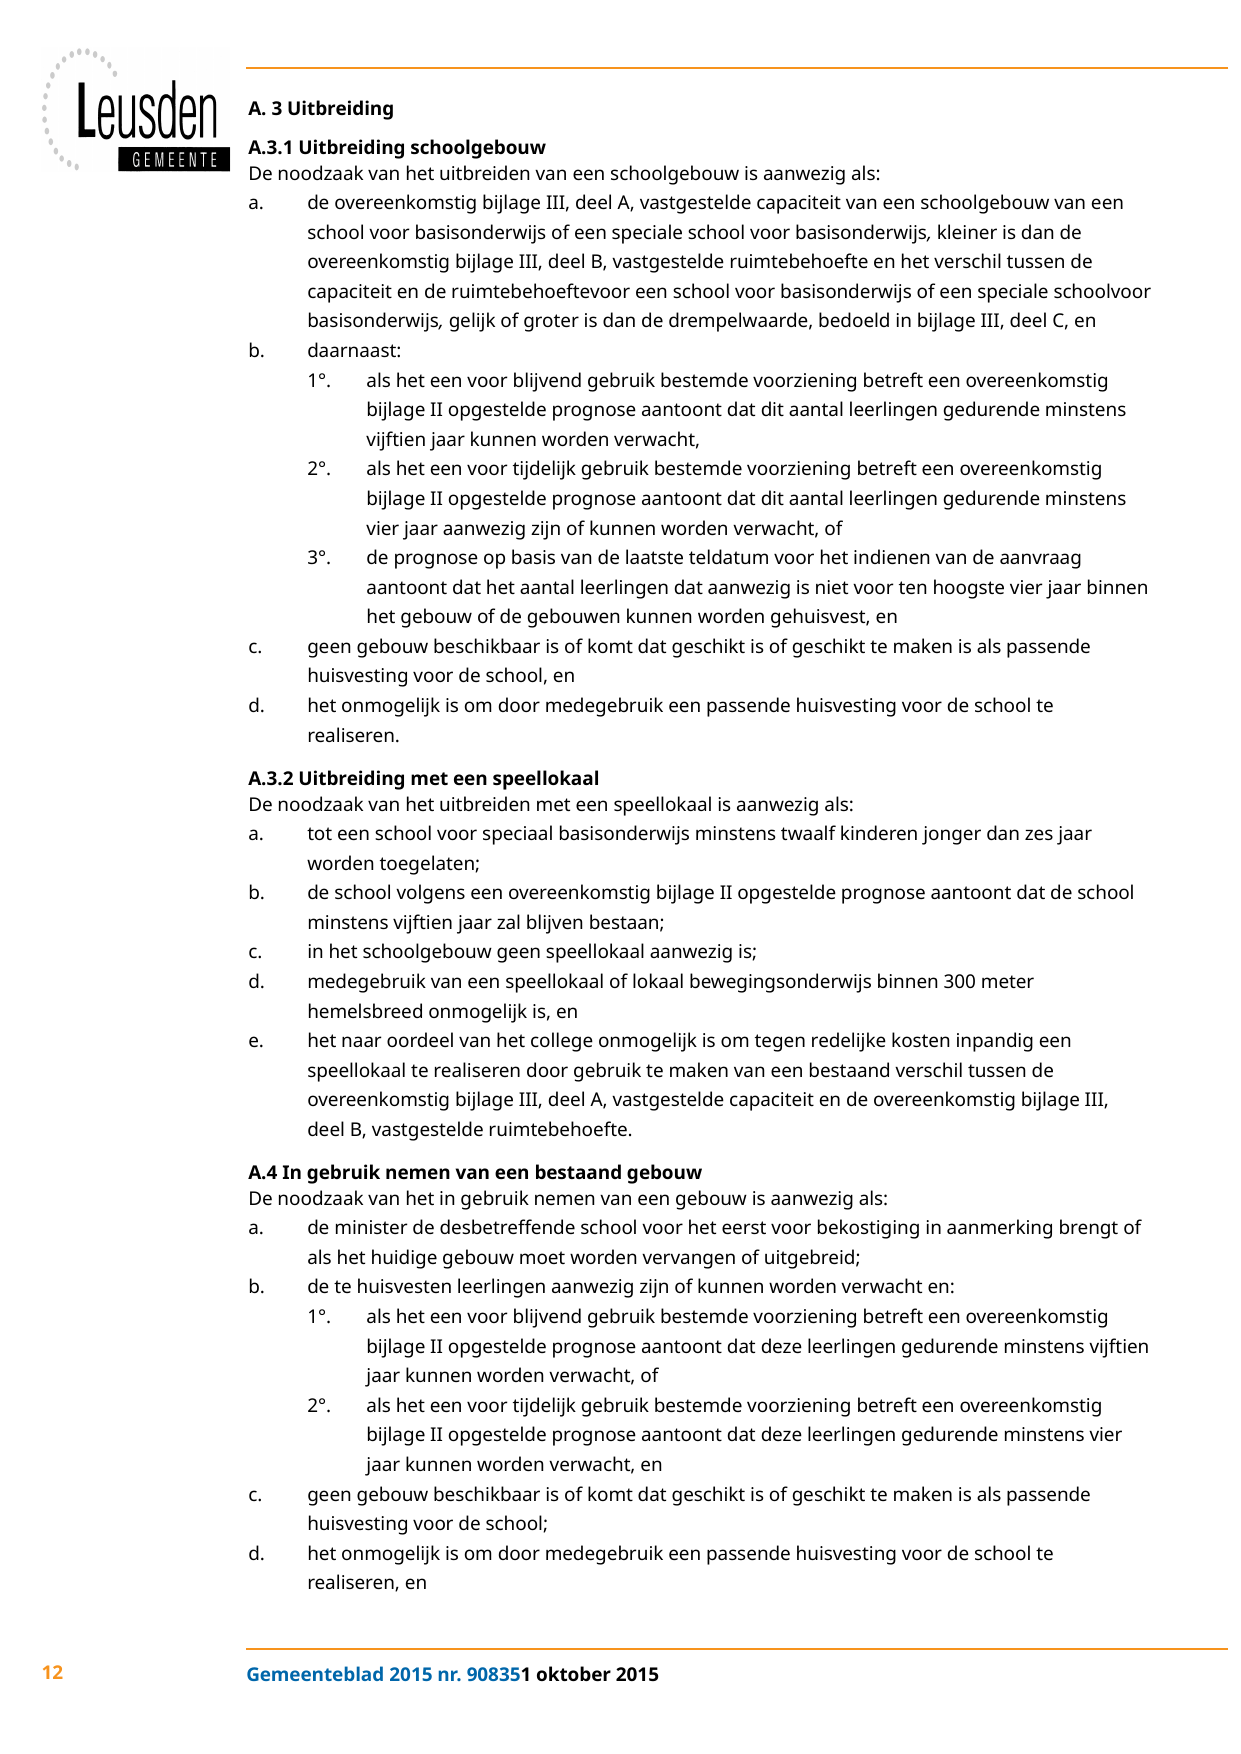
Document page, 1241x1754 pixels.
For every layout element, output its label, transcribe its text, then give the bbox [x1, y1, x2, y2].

list daarnaast: [248, 337, 1152, 363]
list de school volgens een overeenkomstig bijlage II opgestelde prognose aantoont dat de school minstens vijftien jaar zal blijven bestaan; [248, 879, 1152, 935]
list tot een school voor speciaal basisonderwijs minstens twaalf kinderen jonger dan zes jaar worden toegelaten; [248, 820, 1152, 876]
picture [41, 47, 231, 172]
text De noodzaak van het uitbreiden van een schoolgebouw is aanwezig als: [248, 160, 1152, 186]
text A.3.2 Uitbreiding met een speellokaal [248, 765, 1152, 791]
list de prognose op basis van de laatste teldatum voor het indienen van de aanvraag aantoont dat het aantal leerlingen dat aanwezig is niet voor ten hoogste vier jaar binnen het gebouw of de gebouwen kunnen worden gehuisvest, en [307, 544, 1152, 629]
list in het schoolgebouw geen speellokaal aanwezig is; [248, 939, 1152, 964]
list als het een voor tijdelijk gebruik bestemde voorziening betreft een overeenkomstig bijlage II opgestelde prognose aantoont dat deze leerlingen gedurende minstens vier jaar kunnen worden verwacht, en [307, 1392, 1152, 1477]
list medegebruik van een speellokaal of lokaal bewegingsonderwijs binnen 300 meter hemelsbreed onmogelijk is, en [248, 968, 1152, 1023]
text A.3.1 Uitbreiding schoolgebouw [248, 134, 1152, 160]
list het onmogelijk is om door medegebruik een passende huisvesting voor de school te realiseren, en [248, 1540, 1152, 1595]
list het onmogelijk is om door medegebruik een passende huisvesting voor de school te realiseren. [248, 692, 1152, 748]
list als het een voor tijdelijk gebruik bestemde voorziening betreft een overeenkomstig bijlage II opgestelde prognose aantoont dat dit aantal leerlingen gedurende minstens vier jaar aanwezig zijn of kunnen worden verwacht, of [307, 456, 1152, 541]
text De noodzaak van het in gebruik nemen van een gebouw is aanwezig als: [248, 1185, 1152, 1211]
list geen gebouw beschikbaar is of komt dat geschikt is of geschikt te maken is als passende huisvesting voor de school, en [248, 633, 1152, 688]
list het naar oordeel van het college onmogelijk is om tegen redelijke kosten inpandig een speellokaal te realiseren door gebruik te maken van een bestaand verschil tussen de overeenkomstig bijlage III, deel A, vastgestelde capaciteit en de overeenkomstig bijlage III, deel B, vastgestelde ruimtebehoefte. [248, 1027, 1152, 1142]
list de te huisvesten leerlingen aanwezig zijn of kunnen worden verwacht en: [248, 1274, 1152, 1299]
list als het een voor blijvend gebruik bestemde voorziening betreft een overeenkomstig bijlage II opgestelde prognose aantoont dat dit aantal leerlingen gedurende minstens vijftien jaar kunnen worden verwacht, [307, 367, 1152, 452]
text De noodzaak van het uitbreiden met een speellokaal is aanwezig als: [248, 791, 1152, 816]
list de minister de desbetreffende school voor het eerst voor bekostiging in aanmerking brengt of als het huidige gebouw moet worden vervangen of uitgebreid; [248, 1214, 1152, 1270]
list als het een voor blijvend gebruik bestemde voorziening betreft een overeenkomstig bijlage II opgestelde prognose aantoont dat deze leerlingen gedurende minstens vijftien jaar kunnen worden verwacht, of [307, 1303, 1152, 1388]
list geen gebouw beschikbaar is of komt dat geschikt is of geschikt te maken is als passende huisvesting voor de school; [248, 1481, 1152, 1536]
text A. 3 Uitbreiding [248, 95, 1152, 121]
text A.4 In gebruik nemen van een bestaand gebouw [248, 1159, 1152, 1185]
list de overeenkomstig bijlage III, deel A, vastgestelde capaciteit van een schoolgebouw van een school voor basisonderwijs of een speciale school voor basisonderwijs, kleiner is dan de overeenkomstig bijlage III, deel B, vastgestelde ruimtebehoefte en het verschil tussen de capaciteit en de ruimtebehoeftevoor een school voor basisonderwijs of een speciale schoolvoor basisonderwijs, gelijk of groter is dan de drempelwaarde, bedoeld in bijlage III, deel C, en [248, 189, 1152, 333]
